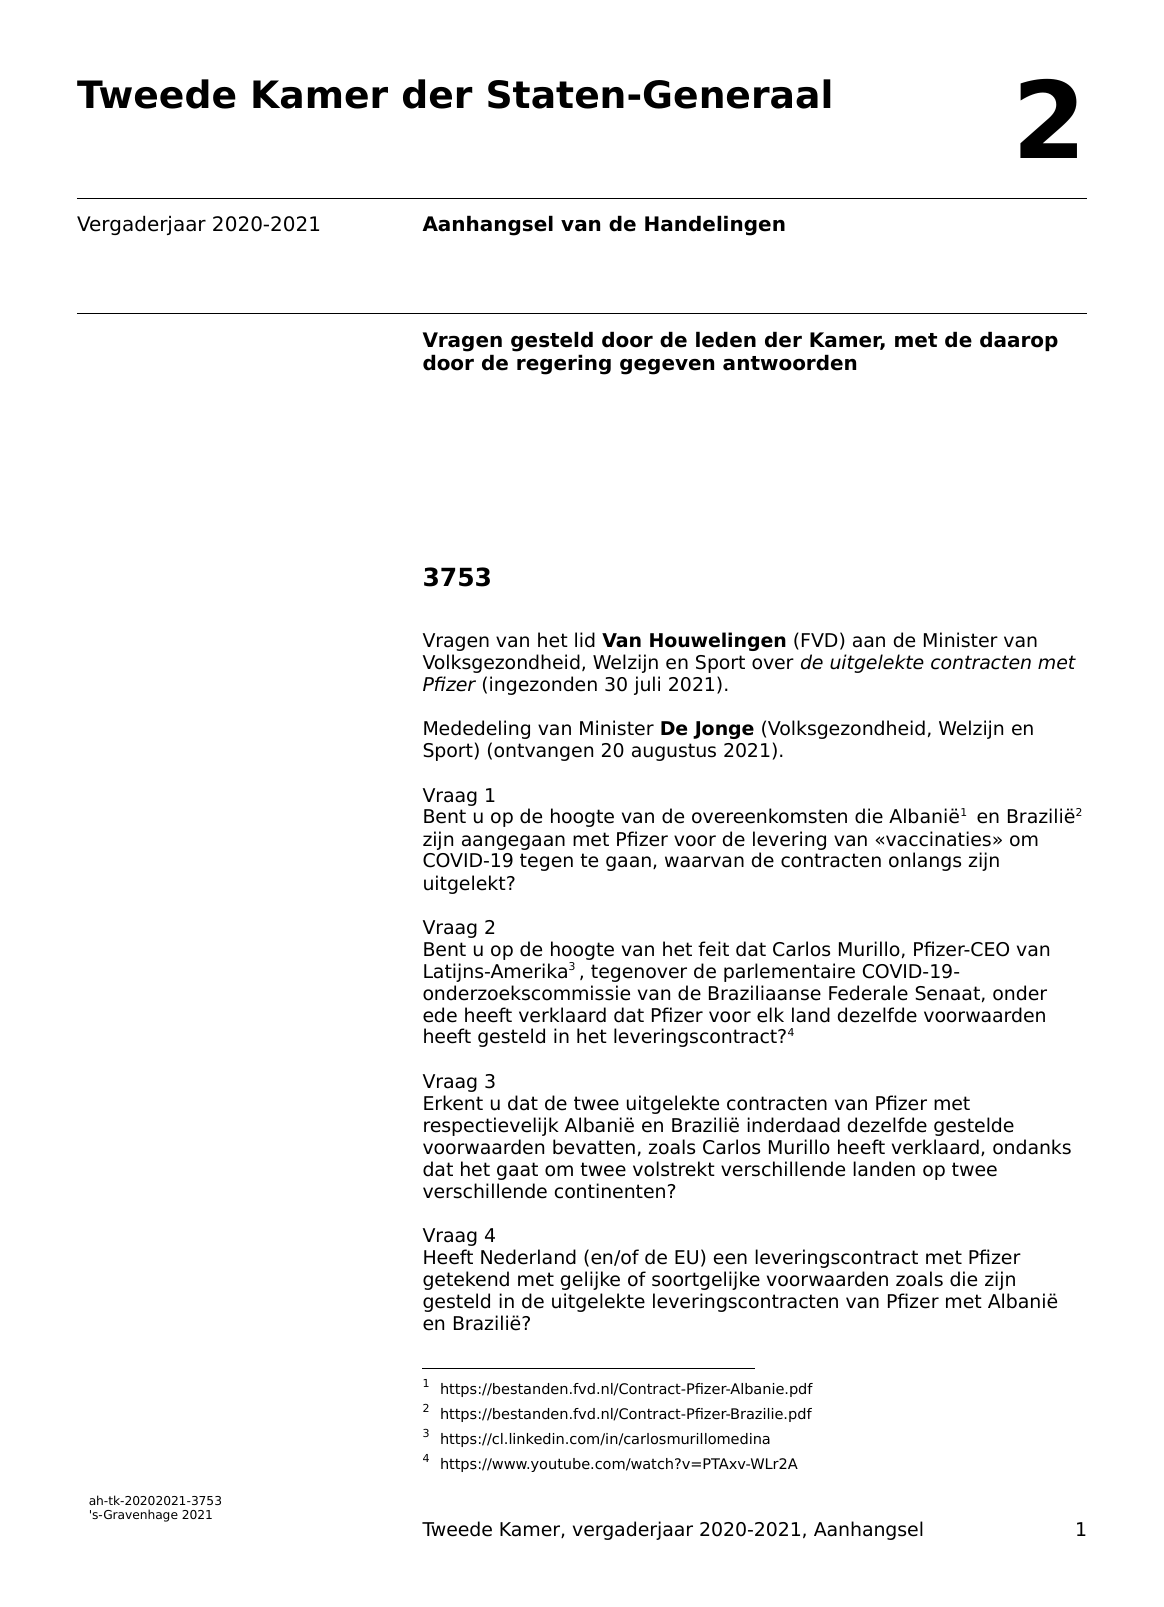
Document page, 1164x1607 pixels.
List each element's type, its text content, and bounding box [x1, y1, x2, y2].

text Vraag 1 [422, 784, 1087, 806]
text Erkent u dat de twee uitgelekte contracten van Pfizer met respectievelijk Albanië en Brazilië inderdaad dezelfde gestelde voorwaarden bevatten, zoals Carlos Murillo heeft verklaard, ondanks dat het gaat om twee volstrekt verschillende landen op twee verschillende continenten? [422, 1093, 1087, 1202]
text 3753 [422, 563, 1087, 592]
text ah-tk-20202021-3753 [88, 1494, 323, 1508]
text Heeft Nederland (en/of de EU) een leveringscontract met Pfizer getekend met gelijke of soortgelijke voorwaarden zoals die zijn gesteld in de uitgelekte leveringscontracten van Pfizer met Albanië en Brazilië? [422, 1247, 1087, 1334]
text https://bestanden.fvd.nl/Contract-Pfizer-Albanie.pdf [422, 1377, 1087, 1399]
text https://cl.linkedin.com/in/carlosmurillomedina [422, 1427, 1087, 1449]
text https://bestanden.fvd.nl/Contract-Pfizer-Brazilie.pdf [422, 1402, 1087, 1424]
table_cell [77, 314, 422, 375]
table_cell Aanhangsel van de Handelingen [422, 199, 1087, 313]
text Bent u op de hoogte van de overeenkomsten die Albanië en Brazilië zijn aangegaan met Pfizer voor de levering van «vaccinaties» om COVID-19 tegen te gaan, waarvan de contracten onlangs zijn uitgelekt? [422, 806, 1087, 894]
text Bent u op de hoogte van het feit dat Carlos Murillo, Pfizer-CEO van Latijns-Amerika, tegenover de parlementaire COVID-19-onderzoekscommissie van de Braziliaanse Federale Senaat, onder ede heeft verklaard dat Pfizer voor elk land dezelfde voorwaarden heeft gesteld in het leveringscontract? [422, 938, 1087, 1048]
table_header 2 [886, 59, 1087, 198]
table_header Tweede Kamer der Staten-Generaal [77, 59, 886, 198]
text Mededeling van Minister De Jonge (Volksgezondheid, Welzijn en Sport) (ontvangen 20 augustus 2021). [422, 718, 1087, 762]
text https://www.youtube.com/watch?v=PTAxv-WLr2A [422, 1452, 1087, 1474]
text Vragen van het lid Van Houwelingen (FVD) aan de Minister van Volksgezondheid, Welzijn en Sport over de uitgelekte contracten met Pfizer (ingezonden 30 juli 2021). [422, 630, 1087, 696]
text Vraag 3 [422, 1071, 1087, 1093]
table_cell Vragen gesteld door de leden der Kamer, met de daarop door de regering gegeven antwoorden [422, 314, 1087, 375]
table_cell Vergaderjaar 2020-2021 [77, 199, 422, 313]
text Vraag 2 [422, 917, 1087, 938]
text Vraag 4 [422, 1225, 1087, 1247]
text 's-Gravenhage 2021 [88, 1508, 323, 1522]
